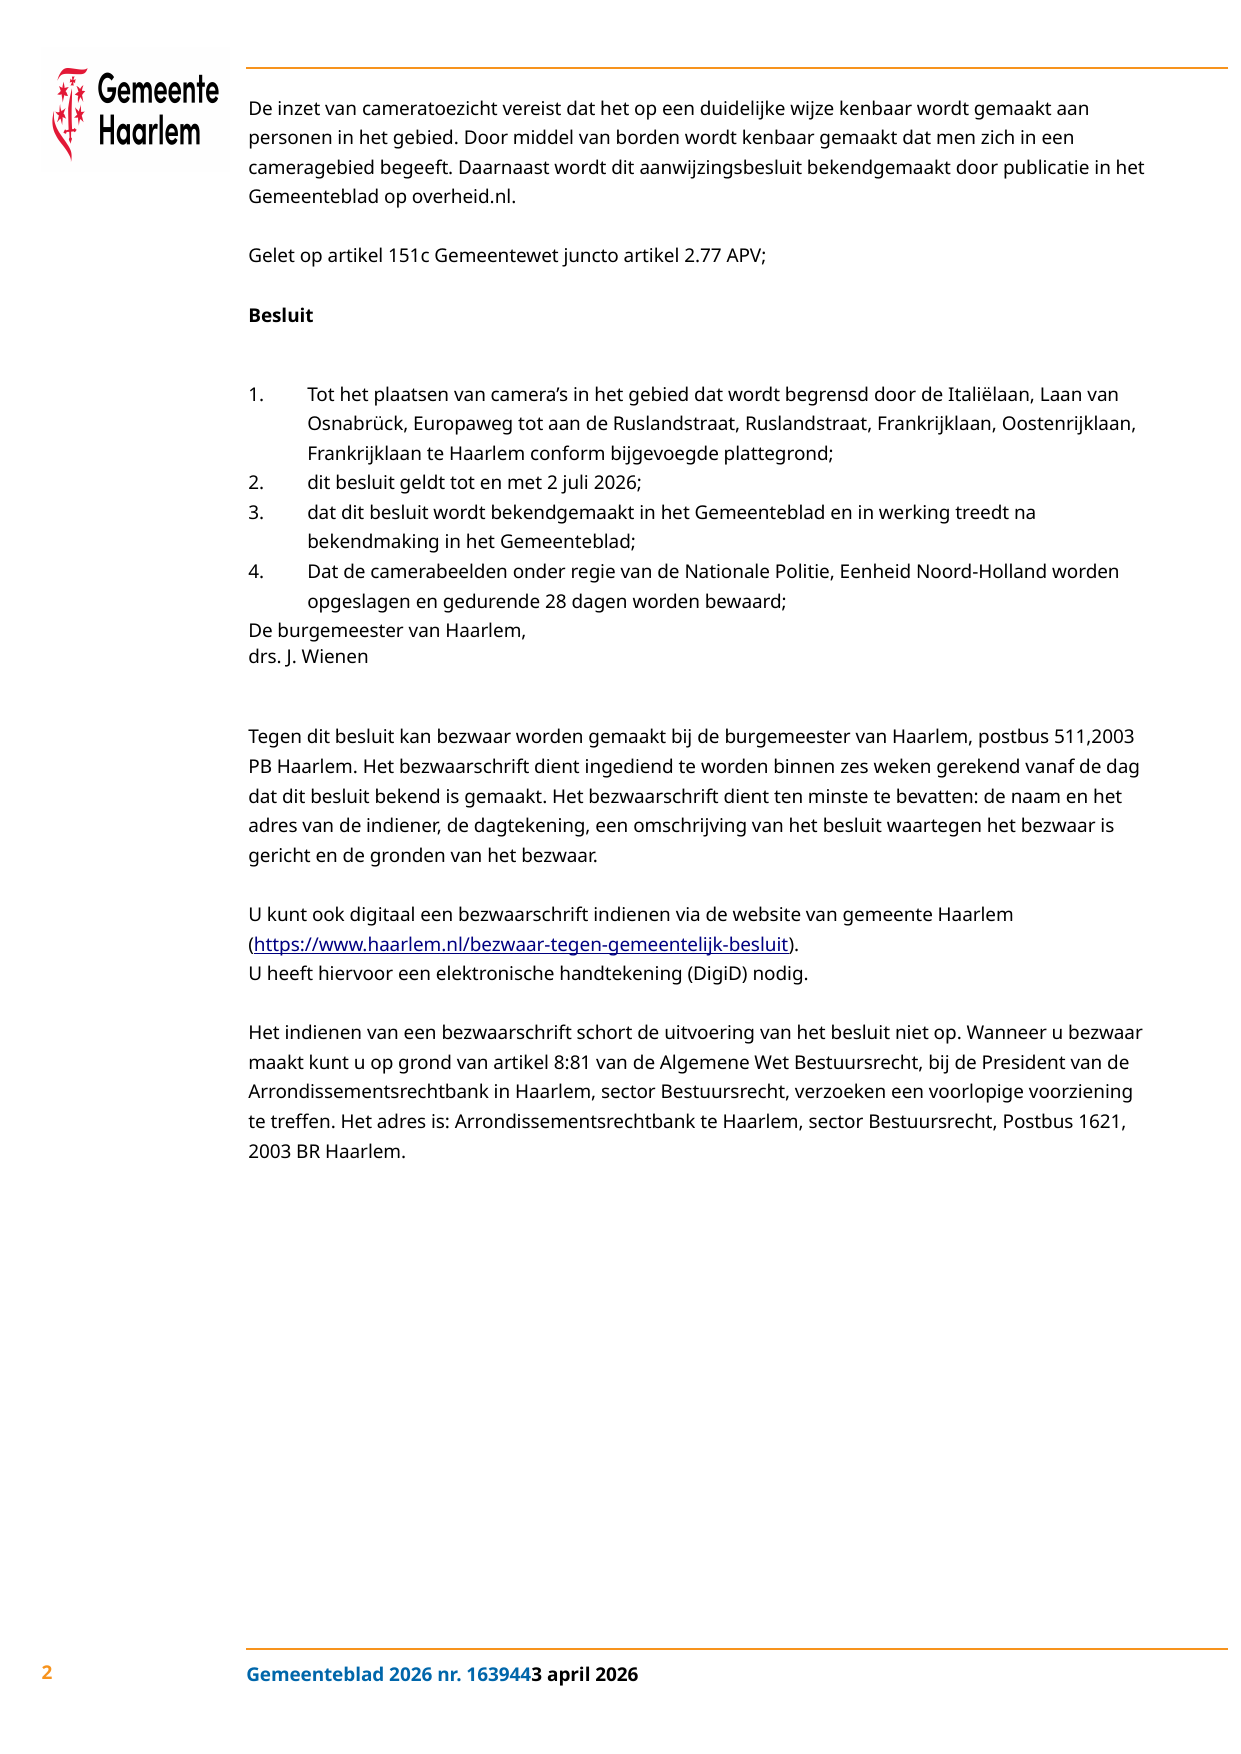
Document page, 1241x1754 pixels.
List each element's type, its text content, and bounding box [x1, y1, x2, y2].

list dat dit besluit wordt bekendgemaakt in het Gemeenteblad en in werking treedt na bekendmaking in het Gemeenteblad; [248, 499, 1152, 554]
text Besluit [248, 302, 1152, 328]
text Het indienen van een bezwaarschrift schort de uitvoering van het besluit niet op. Wanneer u bezwaar maakt kunt u op grond van artikel 8:81 van de Algemene Wet Bestuursrecht, bij de President van de Arrondissementsrechtbank in Haarlem, sector Bestuursrecht, verzoeken een voorlopige voorziening te treffen. Het adres is: Arrondissementsrechtbank te Haarlem, sector Bestuursrecht, Postbus 1621, 2003 BR Haarlem. [248, 1019, 1152, 1164]
text drs. J. Wienen [248, 643, 1152, 669]
picture [41, 47, 231, 172]
text De inzet van cameratoezicht vereist dat het op een duidelijke wijze kenbaar wordt gemaakt aan personen in het gebied. Door middel van borden wordt kenbaar gemaakt dat men zich in een cameragebied begeeft. Daarnaast wordt dit aanwijzingsbesluit bekendgemaakt door publicatie in het Gemeenteblad op overheid.nl. [248, 95, 1152, 209]
text U heeft hiervoor een elektronische handtekening (DigiD) nodig. [248, 960, 1152, 986]
text U kunt ook digitaal een bezwaarschrift indienen via de website van gemeente Haarlem (https://www.haarlem.nl/bezwaar-tegen-gemeentelijk-besluit). [248, 901, 1152, 957]
list Tot het plaatsen van camera’s in het gebied dat wordt begrensd door de Italiëlaan, Laan van Osnabrück, Europaweg tot aan de Ruslandstraat, Ruslandstraat, Frankrijklaan, Oostenrijklaan, Frankrijklaan te Haarlem conform bijgevoegde plattegrond; [248, 381, 1152, 466]
list dit besluit geldt tot en met 2 juli 2026; [248, 469, 1152, 495]
text De burgemeester van Haarlem, [248, 617, 1152, 643]
text Tegen dit besluit kan bezwaar worden gemaakt bij de burgemeester van Haarlem, postbus 511,2003 PB Haarlem. Het bezwaarschrift dient ingediend te worden binnen zes weken gerekend vanaf de dag dat dit besluit bekend is gemaakt. Het bezwaarschrift dient ten minste te bevatten: de naam en het adres van de indiener, de dagtekening, een omschrijving van het besluit waartegen het bezwaar is gericht en de gronden van het bezwaar. [248, 724, 1152, 868]
text Gelet op artikel 151c Gemeentewet juncto artikel 2.77 APV; [248, 243, 1152, 268]
list Dat de camerabeelden onder regie van de Nationale Politie, Eenheid Noord-Holland worden opgeslagen en gedurende 28 dagen worden bewaard; [248, 558, 1152, 613]
